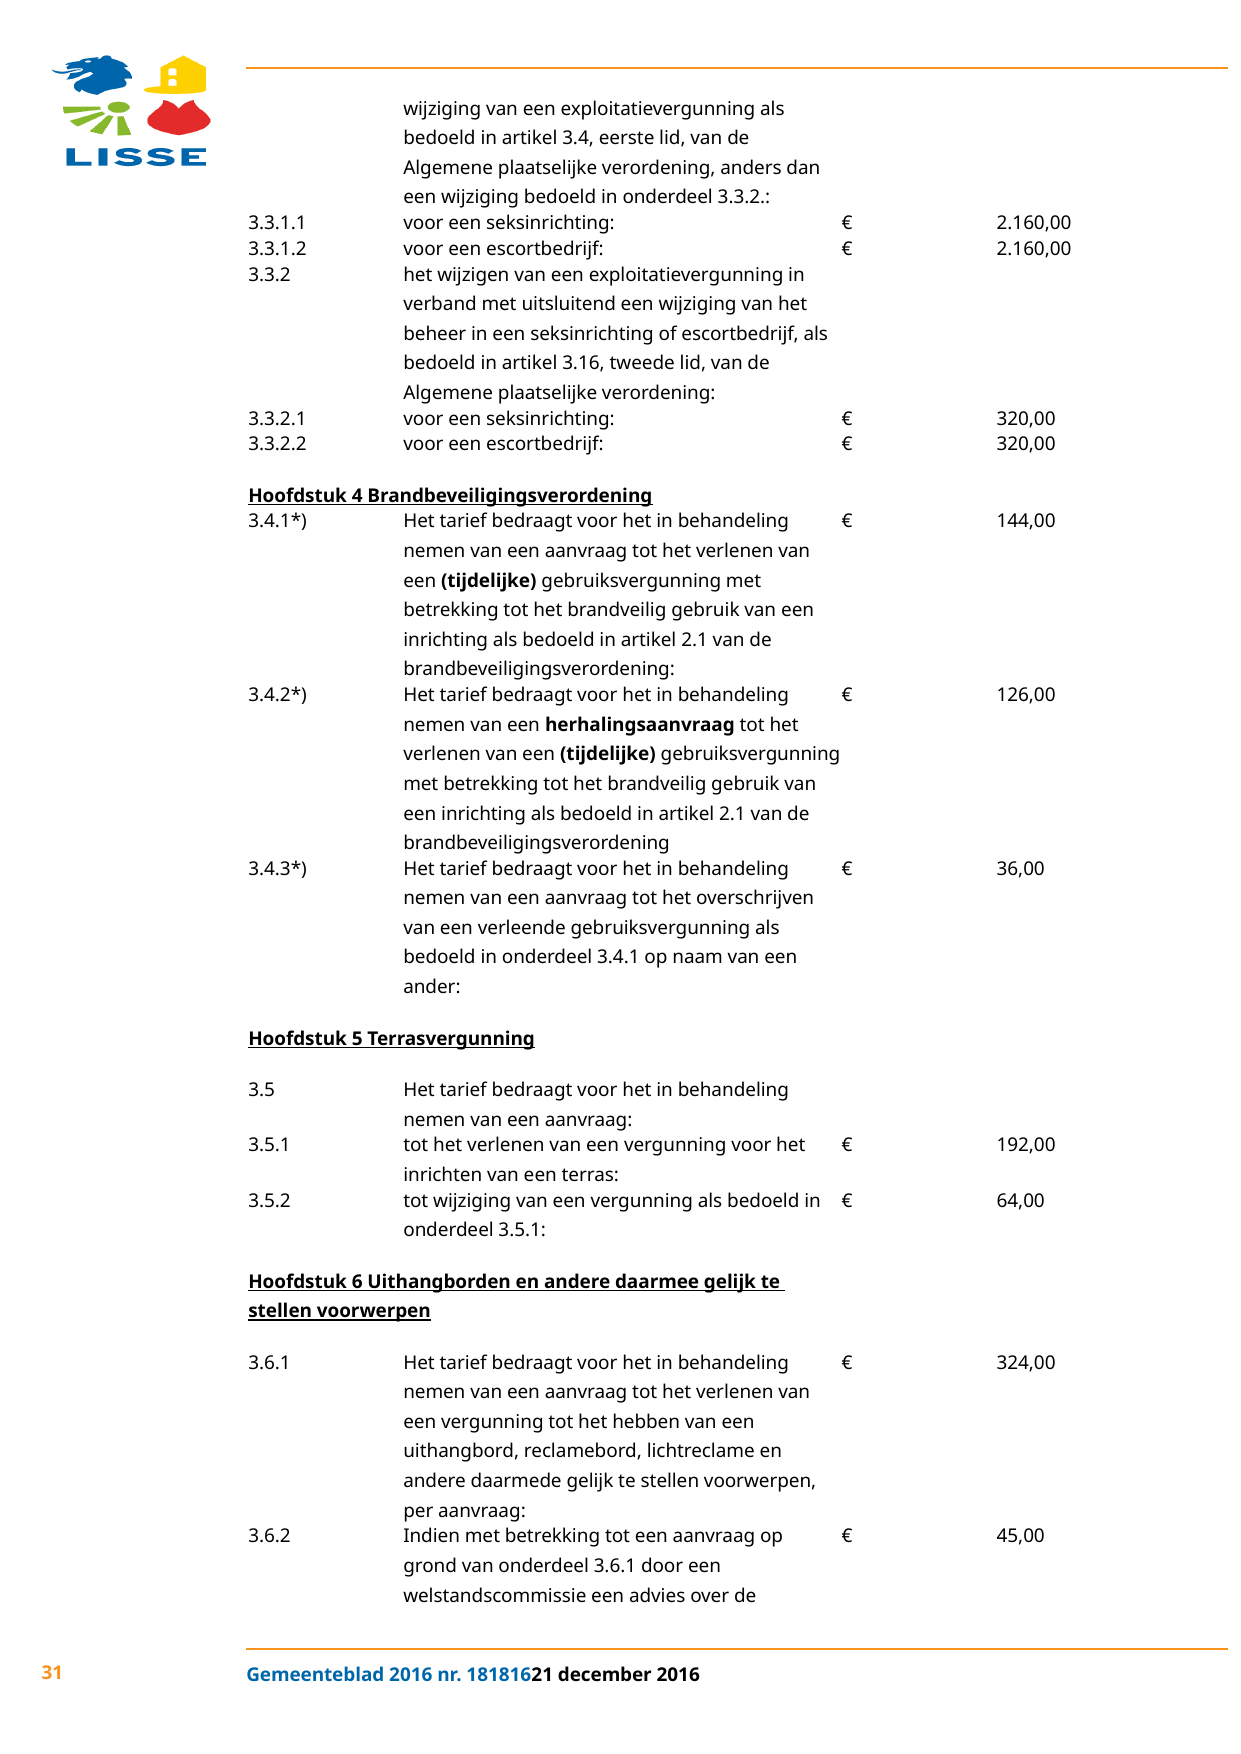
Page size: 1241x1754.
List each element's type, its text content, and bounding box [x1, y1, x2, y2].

table_cell 3.3.1.1 [248, 209, 403, 235]
table_cell 3.3.2.2 [248, 431, 403, 456]
table_cell [841, 999, 996, 1025]
table_cell € [841, 1187, 996, 1242]
table_cell [996, 482, 1152, 508]
table_cell [996, 1051, 1152, 1076]
table_cell € [841, 508, 996, 681]
table_cell 2.160,00 [996, 209, 1152, 235]
table_cell voor een seksinrichting: [403, 405, 841, 431]
table_cell voor een escortbedrijf: [403, 431, 841, 456]
table_cell 2.160,00 [996, 235, 1152, 261]
table_cell 64,00 [996, 1187, 1152, 1242]
table_cell [996, 1323, 1152, 1349]
table_cell € [841, 1523, 996, 1607]
table_cell [996, 261, 1152, 405]
table_cell [248, 1051, 403, 1076]
table_cell [841, 1242, 996, 1268]
table_cell Hoofdstuk 4 Brandbeveiligingsverordening [248, 482, 841, 508]
table_cell [403, 999, 841, 1025]
table_cell Hoofdstuk 5 Terrasvergunning [248, 1025, 841, 1051]
table_cell Het tarief bedraagt voor het in behandeling nemen van een aanvraag tot het verlenen van een vergunning tot het hebben van een uithangbord, reclamebord, lichtreclame en andere daarmede gelijk te stellen voorwerpen, per aanvraag: [403, 1349, 841, 1523]
table_cell [996, 1242, 1152, 1268]
table_cell [996, 1025, 1152, 1051]
table_cell [403, 456, 841, 482]
table_cell 3.6.2 [248, 1523, 403, 1607]
table_cell [996, 999, 1152, 1025]
table_cell 45,00 [996, 1523, 1152, 1607]
table_cell [996, 456, 1152, 482]
table_cell Het tarief bedraagt voor het in behandeling nemen van een aanvraag tot het verlenen van een (tijdelijke) gebruiksvergunning met betrekking tot het brandveilig gebruik van een inrichting als bedoeld in artikel 2.1 van de brandbeveiligingsverordening: [403, 508, 841, 681]
table_cell 3.5.1 [248, 1132, 403, 1187]
table_cell 126,00 [996, 681, 1152, 855]
table_cell € [841, 1349, 996, 1523]
table_cell 324,00 [996, 1349, 1152, 1523]
table_cell [403, 1242, 841, 1268]
table_cell [248, 456, 403, 482]
table_cell tot wijziging van een vergunning als bedoeld in onderdeel 3.5.1: [403, 1187, 841, 1242]
table_cell [841, 261, 996, 405]
table_cell 36,00 [996, 855, 1152, 999]
table_cell wijziging van een exploitatievergunning als bedoeld in artikel 3.4, eerste lid, van de Algemene plaatselijke verordening, anders dan een wijziging bedoeld in onderdeel 3.3.2.: [403, 95, 841, 209]
table_cell Het tarief bedraagt voor het in behandeling nemen van een herhalingsaanvraag tot het verlenen van een (tijdelijke) gebruiksvergunning met betrekking tot het brandveilig gebruik van een inrichting als bedoeld in artikel 2.1 van de brandbeveiligingsverordening [403, 681, 841, 855]
table_cell 3.3.2.1 [248, 405, 403, 431]
table_cell [841, 456, 996, 482]
table_cell 3.3.2 [248, 261, 403, 405]
table_cell [248, 1323, 403, 1349]
table_cell voor een seksinrichting: [403, 209, 841, 235]
table_cell 3.4.2*) [248, 681, 403, 855]
table_cell Het tarief bedraagt voor het in behandeling nemen van een aanvraag tot het overschrijven van een verleende gebruiksvergunning als bedoeld in onderdeel 3.4.1 op naam van een ander: [403, 855, 841, 999]
table_cell Het tarief bedraagt voor het in behandeling nemen van een aanvraag: [403, 1076, 841, 1132]
table_cell 192,00 [996, 1132, 1152, 1187]
table_cell € [841, 1132, 996, 1187]
table_cell [841, 1076, 996, 1132]
table_cell [403, 1051, 841, 1076]
picture [41, 47, 231, 172]
table_cell 3.3.1.2 [248, 235, 403, 261]
table_cell 320,00 [996, 405, 1152, 431]
table_cell [996, 1076, 1152, 1132]
table_cell € [841, 681, 996, 855]
table_cell [841, 1268, 996, 1323]
table_cell Hoofdstuk 6 Uithangborden en andere daarmee gelijk te stellen voorwerpen [248, 1268, 841, 1323]
table_cell [841, 1025, 996, 1051]
table_cell [248, 1242, 403, 1268]
table_cell 3.4.3*) [248, 855, 403, 999]
table_cell tot het verlenen van een vergunning voor het inrichten van een terras: [403, 1132, 841, 1187]
table_cell 144,00 [996, 508, 1152, 681]
table_cell 3.5 [248, 1076, 403, 1132]
table_cell 3.5.2 [248, 1187, 403, 1242]
table_cell het wijzigen van een exploitatievergunning in verband met uitsluitend een wijziging van het beheer in een seksinrichting of escortbedrijf, als bedoeld in artikel 3.16, tweede lid, van de Algemene plaatselijke verordening: [403, 261, 841, 405]
table_cell € [841, 209, 996, 235]
table_cell voor een escortbedrijf: [403, 235, 841, 261]
table_cell [996, 95, 1152, 209]
table_cell 3.6.1 [248, 1349, 403, 1523]
table_cell € [841, 405, 996, 431]
table_cell [841, 1051, 996, 1076]
table_cell € [841, 855, 996, 999]
table_cell 320,00 [996, 431, 1152, 456]
table_cell € [841, 431, 996, 456]
table_cell [841, 1323, 996, 1349]
table_cell [841, 95, 996, 209]
table_cell [996, 1268, 1152, 1323]
table_cell € [841, 235, 996, 261]
table_cell [403, 1323, 841, 1349]
table_cell 3.4.1*) [248, 508, 403, 681]
table_cell [248, 95, 403, 209]
table_cell Indien met betrekking tot een aanvraag op grond van onderdeel 3.6.1 door een welstandscommissie een advies over de [403, 1523, 841, 1607]
table_cell [248, 999, 403, 1025]
table_cell [841, 482, 996, 508]
